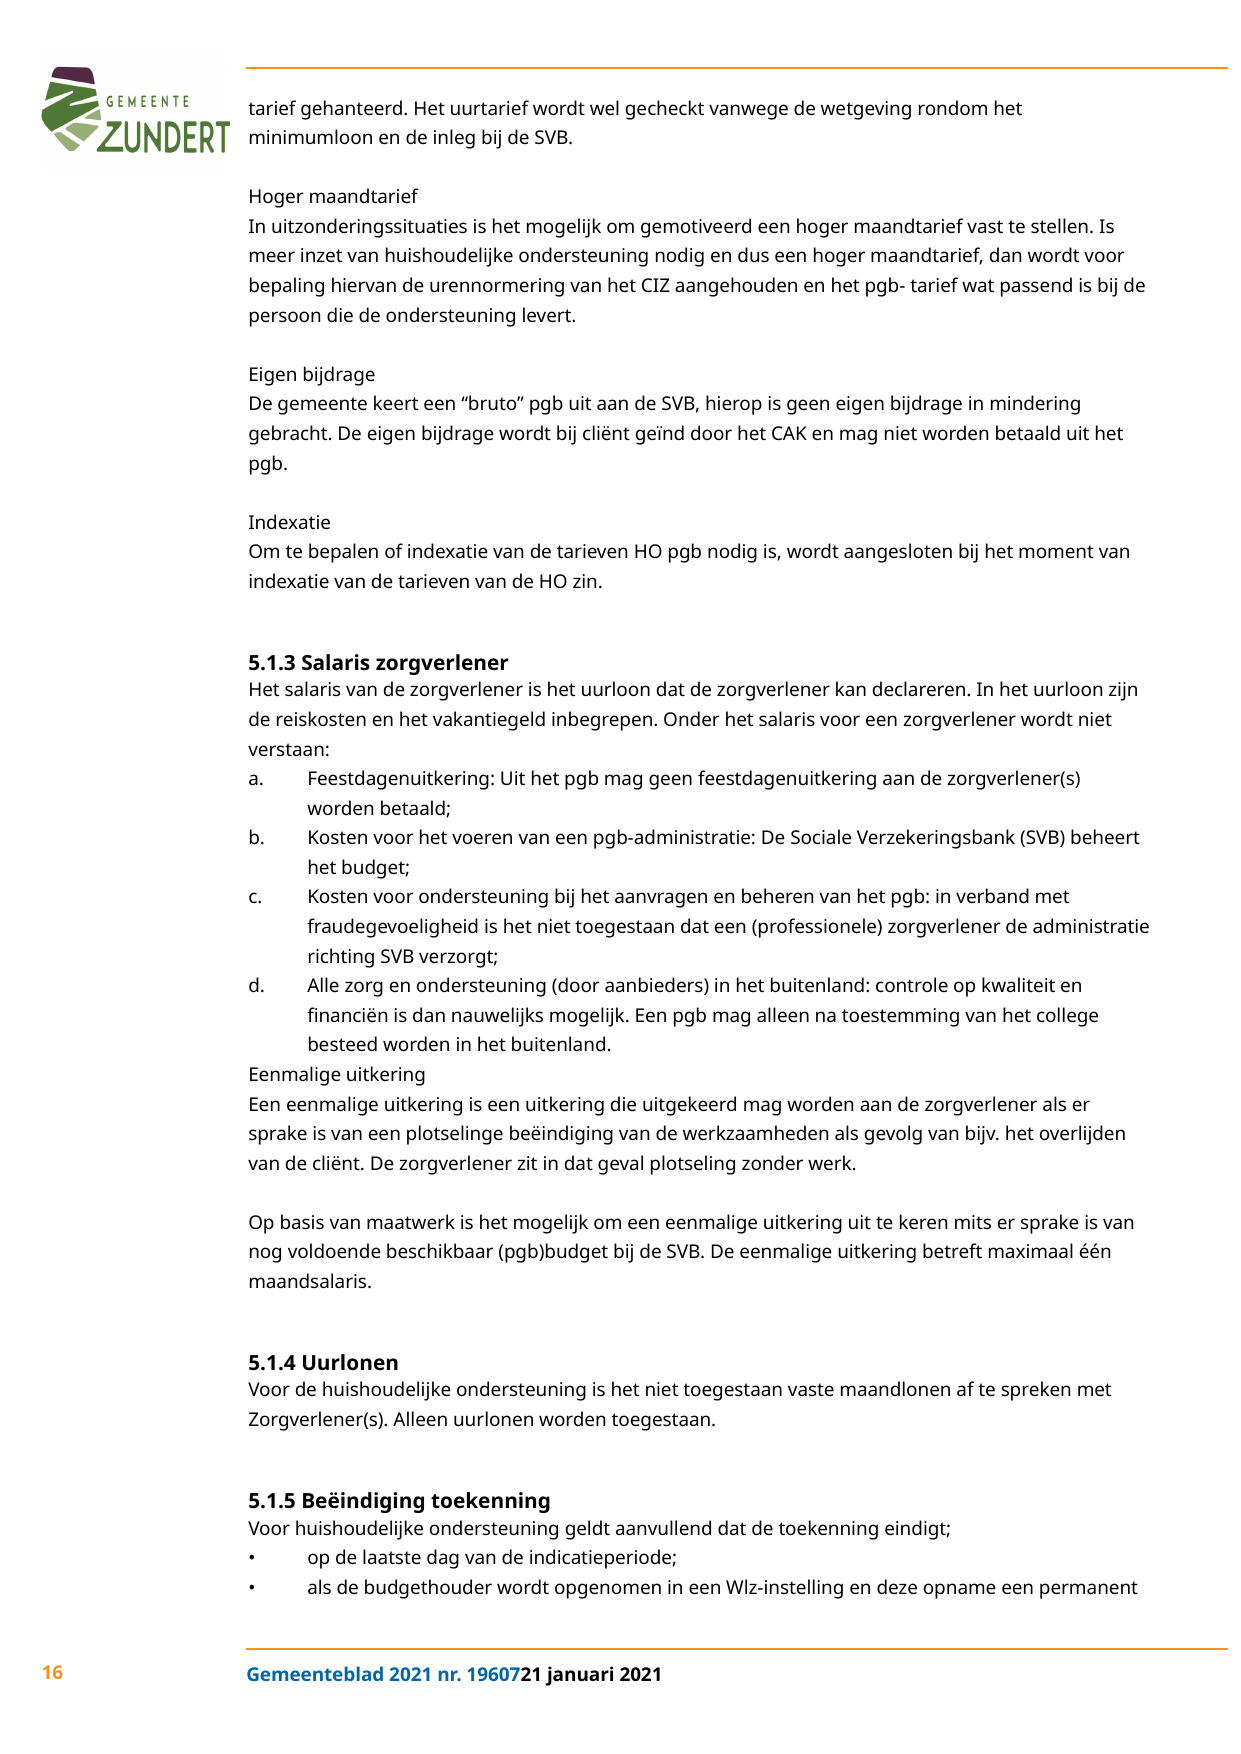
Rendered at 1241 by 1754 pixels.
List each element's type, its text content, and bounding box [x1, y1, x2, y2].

text In uitzonderingssituaties is het mogelijk om gemotiveerd een hoger maandtarief vast te stellen. Is meer inzet van huishoudelijke ondersteuning nodig en dus een hoger maandtarief, dan wordt voor bepaling hiervan de urennormering van het CIZ aangehouden en het pgb- tarief wat passend is bij de persoon die de ondersteuning levert. [248, 213, 1152, 328]
text Voor de huishoudelijke ondersteuning is het niet toegestaan vaste maandlonen af te spreken met [248, 1377, 1152, 1402]
text Een eenmalige uitkering is een uitkering die uitgekeerd mag worden aan de zorgverlener als er sprake is van een plotselinge beëindiging van de werkzaamheden als gevolg van bijv. het overlijden van de cliënt. De zorgverlener zit in dat geval plotseling zonder werk. [248, 1091, 1152, 1176]
text Eigen bijdrage [248, 361, 1152, 387]
list Feestdagenuitkering: Uit het pgb mag geen feestdagenuitkering aan de zorgverlener(s) worden betaald; [248, 765, 1152, 821]
text Om te bepalen of indexatie van de tarieven HO pgb nodig is, wordt aangesloten bij het moment van indexatie van de tarieven van de HO zin. [248, 538, 1152, 594]
text Het salaris van de zorgverlener is het uurloon dat de zorgverlener kan declareren. In het uurloon zijn de reiskosten en het vakantiegeld inbegrepen. Onder het salaris voor een zorgverlener wordt niet verstaan: [248, 677, 1152, 761]
list op de laatste dag van de indicatieperiode; [248, 1544, 1152, 1570]
text 5.1.3 Salaris zorgverlener [248, 648, 1152, 677]
text 5.1.4 Uurlonen [248, 1348, 1152, 1377]
text Eenmalige uitkering [248, 1061, 1152, 1087]
text Voor huishoudelijke ondersteuning geldt aanvullend dat de toekenning eindigt; [248, 1515, 1152, 1540]
list Kosten voor ondersteuning bij het aanvragen en beheren van het pgb: in verband met fraudegevoeligheid is het niet toegestaan dat een (professionele) zorgverlener de administratie richting SVB verzorgt; [248, 884, 1152, 968]
text Op basis van maatwerk is het mogelijk om een eenmalige uitkering uit te keren mits er sprake is van nog voldoende beschikbaar (pgb)budget bij de SVB. De eenmalige uitkering betreft maximaal één maandsalaris. [248, 1209, 1152, 1294]
list als de budgethouder wordt opgenomen in een Wlz-instelling en deze opname een permanent [248, 1574, 1152, 1599]
text Zorgverlener(s). Alleen uurlonen worden toegestaan. [248, 1406, 1152, 1432]
text Hoger maandtarief [248, 183, 1152, 209]
picture [41, 47, 231, 172]
text 5.1.5 Beëindiging toekenning [248, 1486, 1152, 1515]
list Kosten voor het voeren van een pgb-administratie: De Sociale Verzekeringsbank (SVB) beheert het budget; [248, 824, 1152, 880]
text Indexatie [248, 509, 1152, 535]
list Alle zorg en ondersteuning (door aanbieders) in het buitenland: controle op kwaliteit en financiën is dan nauwelijks mogelijk. Een pgb mag alleen na toestemming van het college besteed worden in het buitenland. [248, 972, 1152, 1057]
text De gemeente keert een “bruto” pgb uit aan de SVB, hierop is geen eigen bijdrage in mindering gebracht. De eigen bijdrage wordt bij cliënt geïnd door het CAK en mag niet worden betaald uit het pgb. [248, 391, 1152, 476]
text tarief gehanteerd. Het uurtarief wordt wel gecheckt vanwege de wetgeving rondom het minimumloon en de inleg bij de SVB. [248, 95, 1152, 150]
